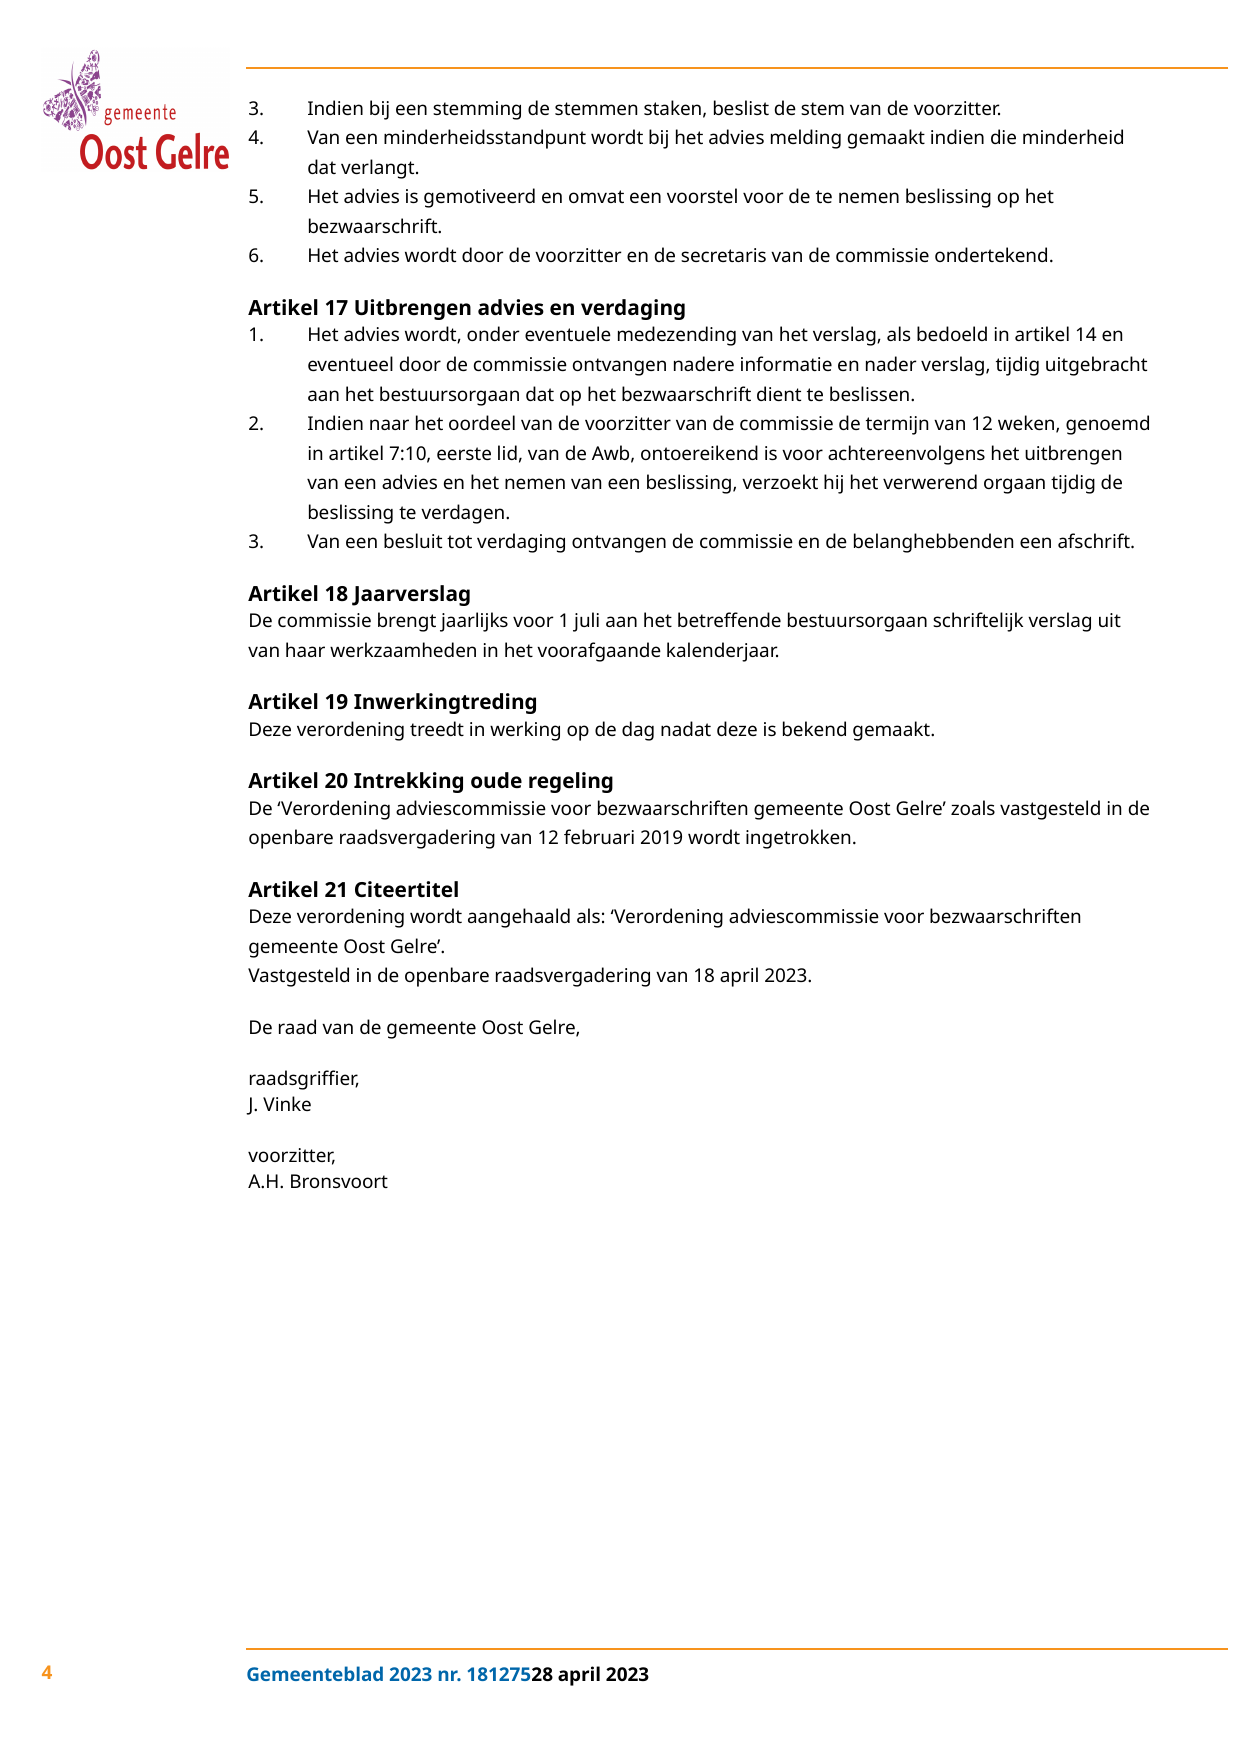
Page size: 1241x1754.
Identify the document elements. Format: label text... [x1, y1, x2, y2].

list Van een besluit tot verdaging ontvangen de commissie en de belanghebbenden een afschrift. [248, 529, 1152, 554]
text Artikel 19 Inwerkingtreding [248, 687, 1152, 716]
text De ‘Verordening adviescommissie voor bezwaarschriften gemeente Oost Gelre’ zoals vastgesteld in de openbare raadsvergadering van 12 februari 2019 wordt ingetrokken. [248, 795, 1152, 850]
list Het advies is gemotiveerd en omvat een voorstel voor de te nemen beslissing op het bezwaarschrift. [248, 183, 1152, 239]
text Deze verordening treedt in werking op de dag nadat deze is bekend gemaakt. [248, 716, 1152, 742]
list Indien bij een stemming de stemmen staken, beslist de stem van de voorzitter. [248, 95, 1152, 121]
list Van een minderheidsstandpunt wordt bij het advies melding gemaakt indien die minderheid dat verlangt. [248, 124, 1152, 180]
text Artikel 20 Intrekking oude regeling [248, 766, 1152, 795]
text Artikel 18 Jaarverslag [248, 579, 1152, 607]
text Deze verordening wordt aangehaald als: ‘Verordening adviescommissie voor bezwaarschriften gemeente Oost Gelre’. [248, 903, 1152, 958]
text raadsgriffier, [248, 1065, 1152, 1091]
text Vastgesteld in de openbare raadsvergadering van 18 april 2023. [248, 962, 1152, 988]
list Het advies wordt, onder eventuele medezending van het verslag, als bedoeld in artikel 14 en eventueel door de commissie ontvangen nadere informatie en nader verslag, tijdig uitgebracht aan het bestuursorgaan dat op het bezwaarschrift dient te beslissen. [248, 322, 1152, 406]
picture [41, 47, 231, 172]
list Indien naar het oordeel van de voorzitter van de commissie de termijn van 12 weken, genoemd in artikel 7:10, eerste lid, van de Awb, ontoereikend is voor achtereenvolgens het uitbrengen van een advies en het nemen van een beslissing, verzoekt hij het verwerend orgaan tijdig de beslissing te verdagen. [248, 410, 1152, 525]
text J. Vinke [248, 1091, 1152, 1117]
text De commissie brengt jaarlijks voor 1 juli aan het betreffende bestuursorgaan schriftelijk verslag uit van haar werkzaamheden in het voorafgaande kalenderjaar. [248, 607, 1152, 663]
text Artikel 17 Uitbrengen advies en verdaging [248, 293, 1152, 322]
list Het advies wordt door de voorzitter en de secretaris van de commissie ondertekend. [248, 243, 1152, 268]
text A.H. Bronsvoort [248, 1168, 1152, 1194]
text Artikel 21 Citeertitel [248, 875, 1152, 903]
text voorzitter, [248, 1142, 1152, 1168]
text De raad van de gemeente Oost Gelre, [248, 1014, 1152, 1039]
